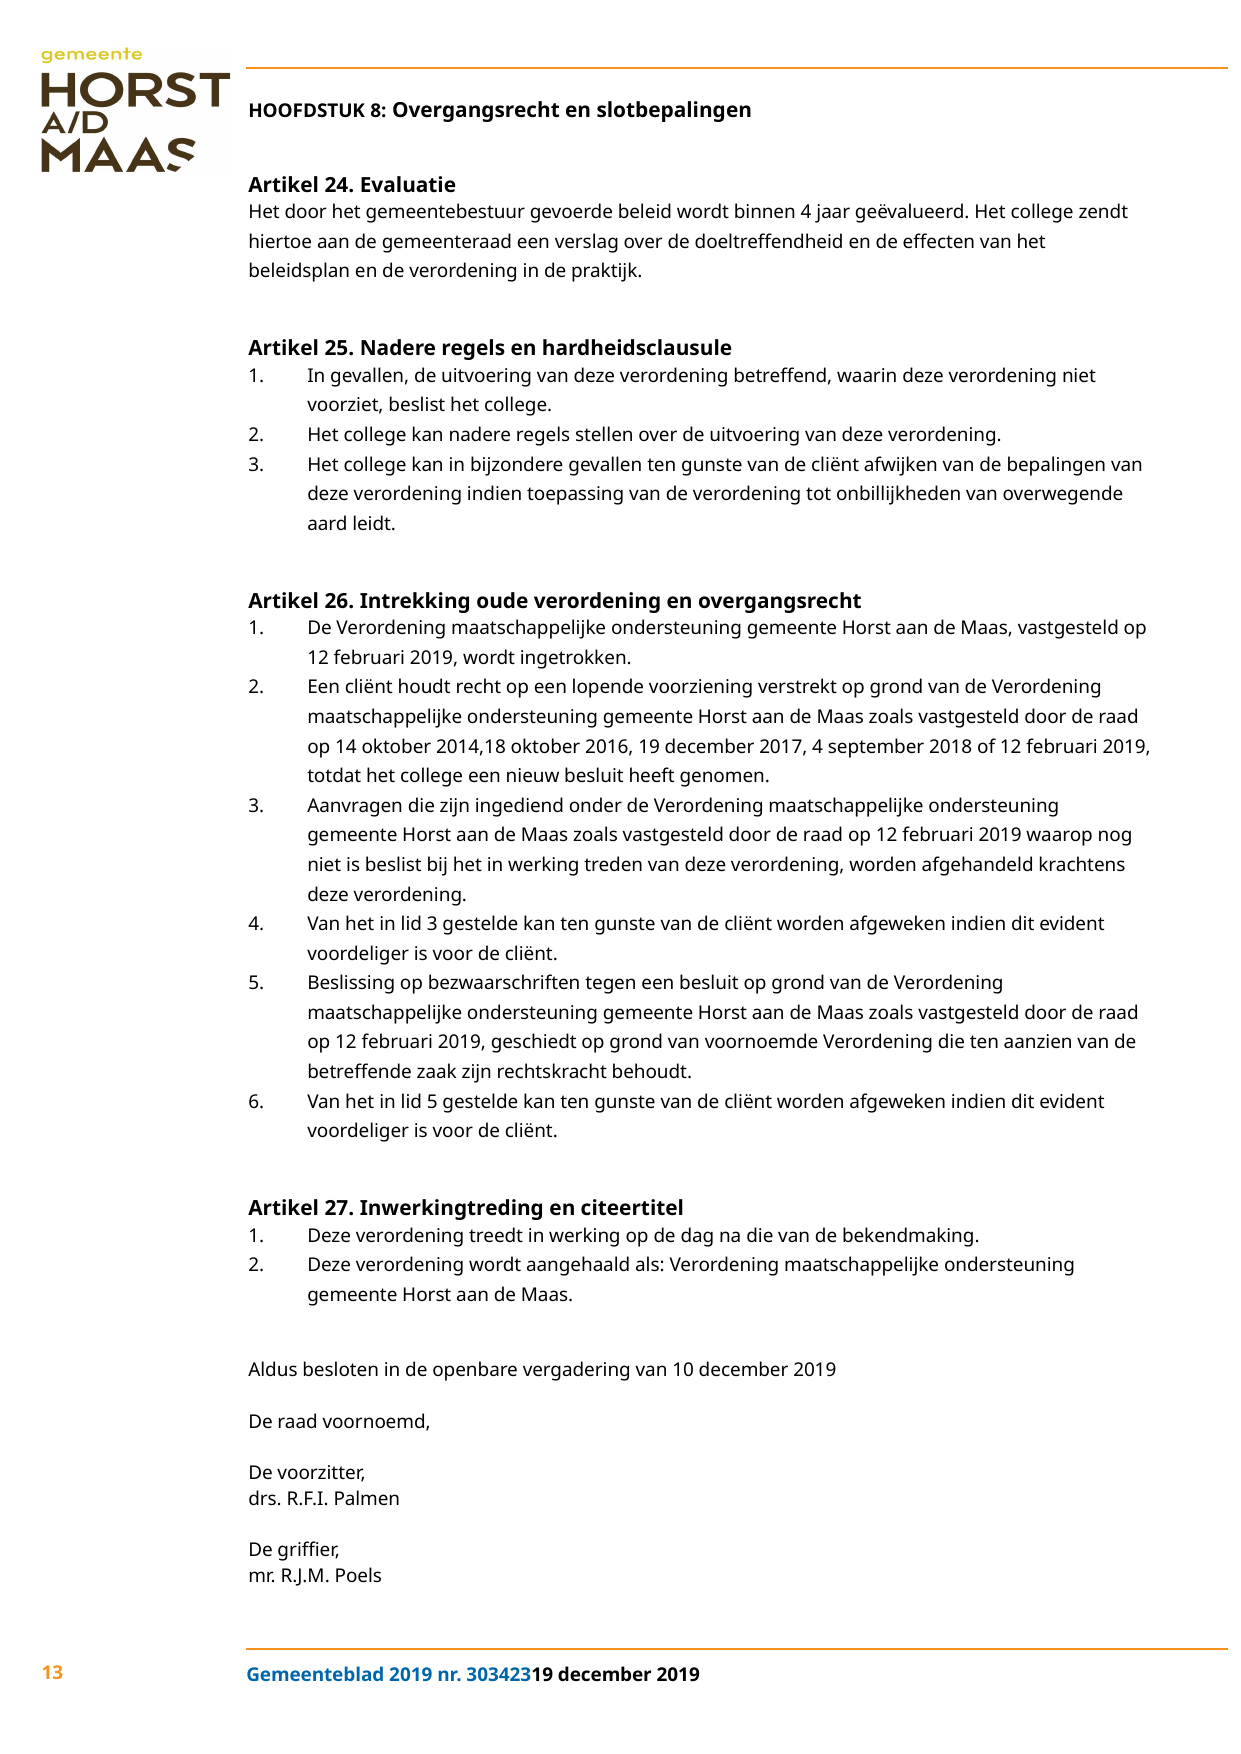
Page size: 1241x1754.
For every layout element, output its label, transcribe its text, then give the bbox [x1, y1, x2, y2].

text HOOFDSTUK 8: Overgangsrecht en slotbepalingen [248, 95, 1152, 123]
text Artikel 26. Intrekking oude verordening en overgangsrecht [248, 586, 1152, 614]
text mr. R.J.M. Poels [248, 1562, 1152, 1588]
text Artikel 24. Evaluatie [248, 170, 1152, 198]
text Het door het gemeentebestuur gevoerde beleid wordt binnen 4 jaar geëvalueerd. Het college zendt hiertoe aan de gemeenteraad een verslag over de doeltreffendheid en de effecten van het beleidsplan en de verordening in de praktijk. [248, 198, 1152, 283]
list Van het in lid 5 gestelde kan ten gunste van de cliënt worden afgeweken indien dit evident voordeliger is voor de cliënt. [248, 1088, 1152, 1143]
text drs. R.F.I. Palmen [248, 1485, 1152, 1511]
list Deze verordening treedt in werking op de dag na die van de bekendmaking. [248, 1222, 1152, 1248]
text Artikel 27. Inwerkingtreding en citeertitel [248, 1193, 1152, 1222]
list Beslissing op bezwaarschriften tegen een besluit op grond van de Verordening maatschappelijke ondersteuning gemeente Horst aan de Maas zoals vastgesteld door de raad op 12 februari 2019, geschiedt op grond van voornoemde Verordening die ten aanzien van de betreffende zaak zijn rechtskracht behoudt. [248, 969, 1152, 1084]
text De griffier, [248, 1536, 1152, 1562]
text De raad voornoemd, [248, 1408, 1152, 1433]
text Aldus besloten in de openbare vergadering van 10 december 2019 [248, 1356, 1152, 1382]
picture [41, 47, 231, 172]
list Het college kan nadere regels stellen over de uitvoering van deze verordening. [248, 421, 1152, 447]
list Deze verordening wordt aangehaald als: Verordening maatschappelijke ondersteuning gemeente Horst aan de Maas. [248, 1252, 1152, 1307]
list De Verordening maatschappelijke ondersteuning gemeente Horst aan de Maas, vastgesteld op 12 februari 2019, wordt ingetrokken. [248, 614, 1152, 670]
text Artikel 25. Nadere regels en hardheidsclausule [248, 333, 1152, 362]
text De voorzitter, [248, 1459, 1152, 1485]
list Het college kan in bijzondere gevallen ten gunste van de cliënt afwijken van de bepalingen van deze verordening indien toepassing van de verordening tot onbillijkheden van overwegende aard leidt. [248, 451, 1152, 536]
list In gevallen, de uitvoering van deze verordening betreffend, waarin deze verordening niet voorziet, beslist het college. [248, 362, 1152, 417]
list Een cliënt houdt recht op een lopende voorziening verstrekt op grond van de Verordening maatschappelijke ondersteuning gemeente Horst aan de Maas zoals vastgesteld door de raad op 14 oktober 2014,18 oktober 2016, 19 december 2017, 4 september 2018 of 12 februari 2019, totdat het college een nieuw besluit heeft genomen. [248, 674, 1152, 788]
list Van het in lid 3 gestelde kan ten gunste van de cliënt worden afgeweken indien dit evident voordeliger is voor de cliënt. [248, 910, 1152, 966]
list Aanvragen die zijn ingediend onder de Verordening maatschappelijke ondersteuning gemeente Horst aan de Maas zoals vastgesteld door de raad op 12 februari 2019 waarop nog niet is beslist bij het in werking treden van deze verordening, worden afgehandeld krachtens deze verordening. [248, 792, 1152, 906]
